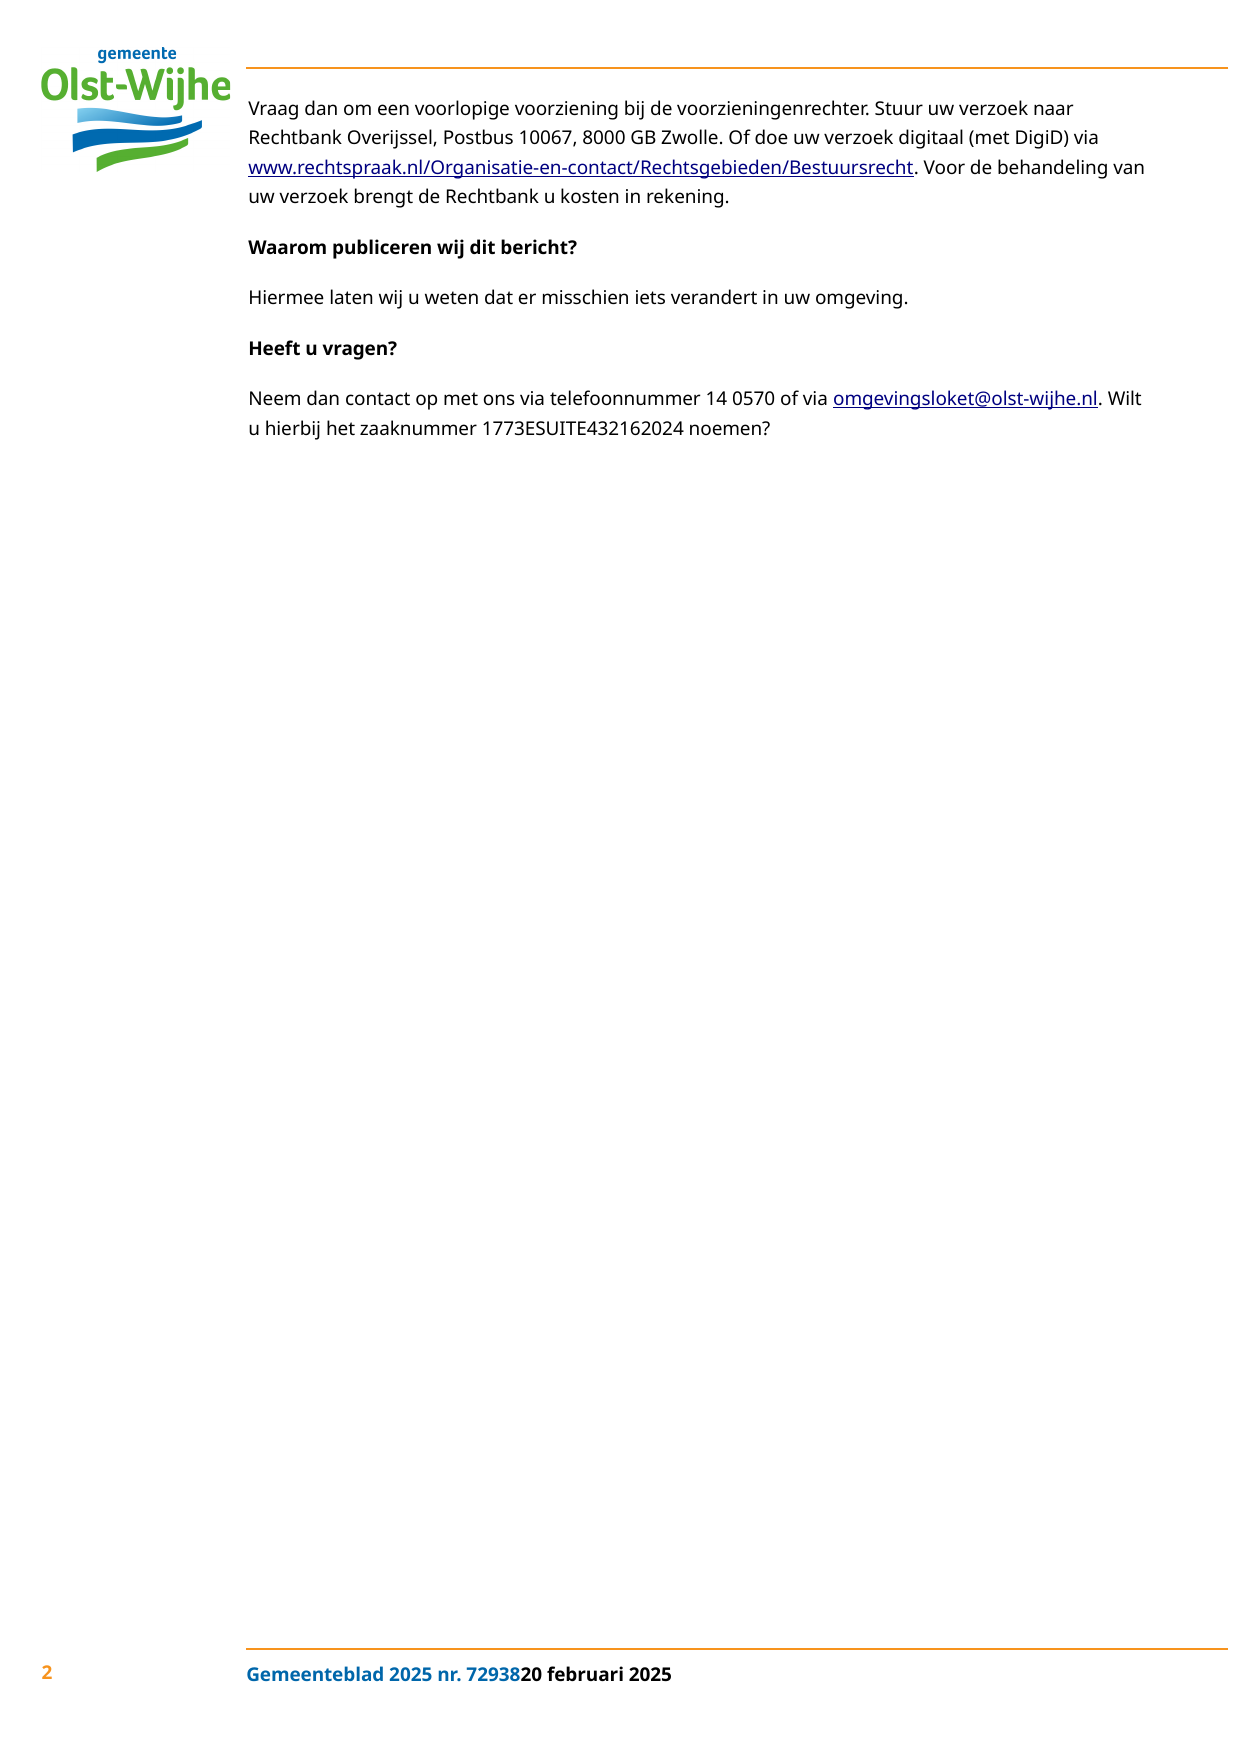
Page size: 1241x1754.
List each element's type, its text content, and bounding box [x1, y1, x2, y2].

text Waarom publiceren wij dit bericht? [248, 234, 1152, 260]
picture [41, 47, 231, 172]
text Neem dan contact op met ons via telefoonnummer 14 0570 of via omgevingsloket@olst-wijhe.nl. Wilt u hierbij het zaaknummer 1773ESUITE432162024 noemen? [248, 385, 1152, 441]
text Heeft u vragen? [248, 335, 1152, 361]
text Vraag dan om een voorlopige voorziening bij de voorzieningenrechter. Stuur uw verzoek naar Rechtbank Overijssel, Postbus 10067, 8000 GB Zwolle. Of doe uw verzoek digitaal (met DigiD) via www.rechtspraak.nl/Organisatie-en-contact/Rechtsgebieden/Bestuursrecht. Voor de behandeling van uw verzoek brengt de Rechtbank u kosten in rekening. [248, 95, 1152, 209]
text Hiermee laten wij u weten dat er misschien iets verandert in uw omgeving. [248, 284, 1152, 310]
